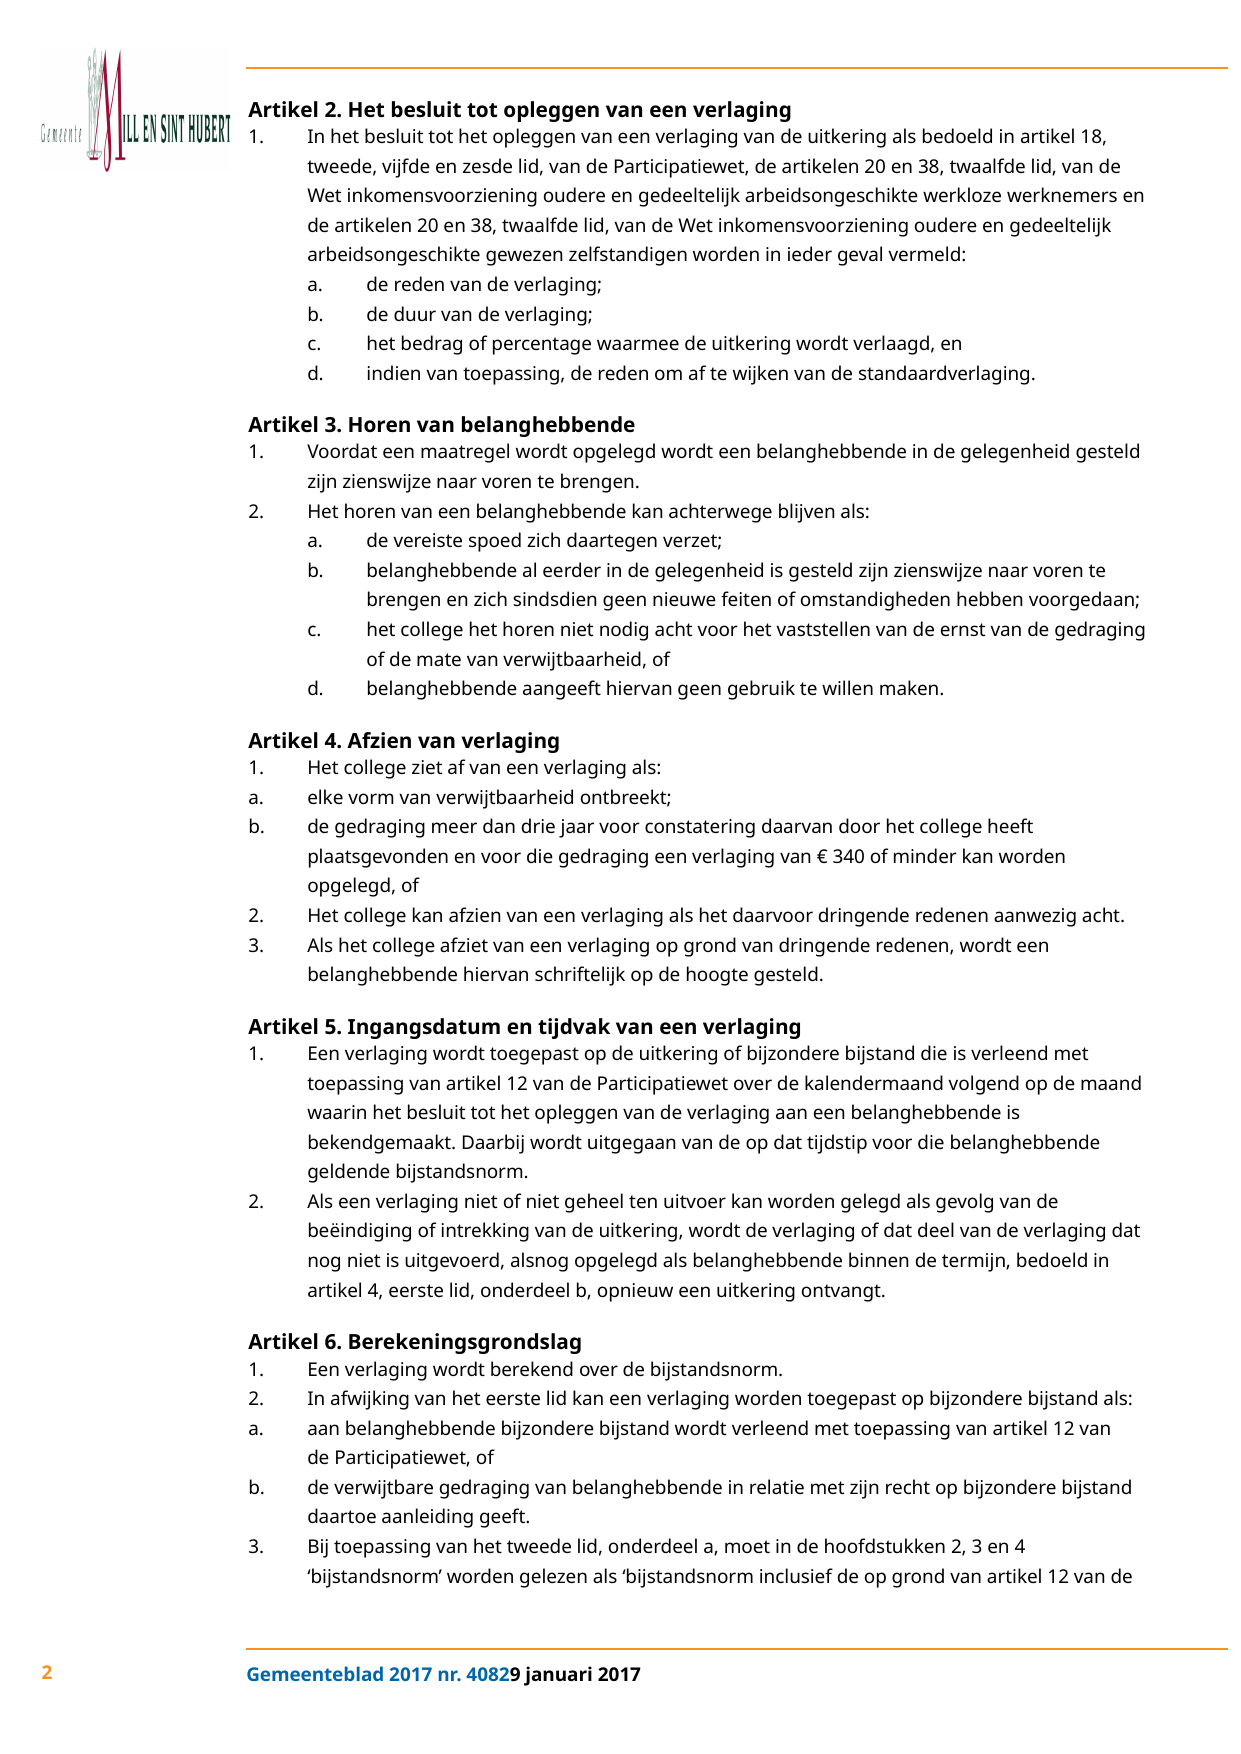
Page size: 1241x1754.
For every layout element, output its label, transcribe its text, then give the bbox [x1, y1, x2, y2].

list In het besluit tot het opleggen van een verlaging van de uitkering als bedoeld in artikel 18, tweede, vijfde en zesde lid, van de Participatiewet, de artikelen 20 en 38, twaalfde lid, van de Wet inkomensvoorziening oudere en gedeeltelijk arbeidsongeschikte werkloze werknemers en de artikelen 20 en 38, twaalfde lid, van de Wet inkomensvoorziening oudere en gedeeltelijk arbeidsongeschikte gewezen zelfstandigen worden in ieder geval vermeld: [248, 123, 1152, 267]
list brengen en zich sindsdien geen nieuwe feiten of omstandigheden hebben voorgedaan; [307, 587, 1152, 612]
list de reden van de verlaging; [307, 271, 1152, 297]
list Het college kan afzien van een verlaging als het daarvoor dringende redenen aanwezig acht. [248, 902, 1152, 928]
text Artikel 2. Het besluit tot opleggen van een verlaging [248, 95, 1152, 123]
list belanghebbende al eerder in de gelegenheid is gesteld zijn zienswijze naar voren te [307, 557, 1152, 583]
text Artikel 5. Ingangsdatum en tijdvak van een verlaging [248, 1012, 1152, 1040]
text Artikel 6. Berekeningsgrondslag [248, 1327, 1152, 1356]
list Het horen van een belanghebbende kan achterwege blijven als: [248, 498, 1152, 524]
text Artikel 4. Afzien van verlaging [248, 726, 1152, 754]
text Artikel 3. Horen van belanghebbende [248, 410, 1152, 439]
list Het college ziet af van een verlaging als: [248, 754, 1152, 780]
picture [41, 47, 231, 172]
list de vereiste spoed zich daartegen verzet; [307, 527, 1152, 553]
list de duur van de verlaging; [307, 301, 1152, 326]
list of de mate van verwijtbaarheid, of [307, 646, 1152, 672]
list Bij toepassing van het tweede lid, onderdeel a, moet in de hoofdstukken 2, 3 en 4 ‘bijstandsnorm’ worden gelezen als ‘bijstandsnorm inclusief de op grond van artikel 12 van de [248, 1533, 1152, 1588]
list plaatsgevonden en voor die gedraging een verlaging van € 340 of minder kan worden [248, 843, 1152, 869]
list In afwijking van het eerste lid kan een verlaging worden toegepast op bijzondere bijstand als: [248, 1385, 1152, 1411]
list opgelegd, of [248, 873, 1152, 898]
list Voordat een maatregel wordt opgelegd wordt een belanghebbende in de gelegenheid gesteld zijn zienswijze naar voren te brengen. [248, 439, 1152, 494]
list aan belanghebbende bijzondere bijstand wordt verleend met toepassing van artikel 12 van [248, 1415, 1152, 1441]
list het college het horen niet nodig acht voor het vaststellen van de ernst van de gedraging [307, 616, 1152, 642]
list Als een verlaging niet of niet geheel ten uitvoer kan worden gelegd als gevolg van de beëindiging of intrekking van de uitkering, wordt de verlaging of dat deel van de verlaging dat nog niet is uitgevoerd, alsnog opgelegd als belanghebbende binnen de termijn, bedoeld in artikel 4, eerste lid, onderdeel b, opnieuw een uitkering ontvangt. [248, 1188, 1152, 1303]
list de Participatiewet, of [248, 1444, 1152, 1470]
list de gedraging meer dan drie jaar voor constatering daarvan door het college heeft [248, 813, 1152, 839]
list de verwijtbare gedraging van belanghebbende in relatie met zijn recht op bijzondere bijstand daartoe aanleiding geeft. [248, 1474, 1152, 1529]
list Een verlaging wordt berekend over de bijstandsnorm. [248, 1356, 1152, 1381]
list belanghebbende aangeeft hiervan geen gebruik te willen maken. [307, 675, 1152, 701]
list indien van toepassing, de reden om af te wijken van de standaardverlaging. [307, 360, 1152, 386]
list elke vorm van verwijtbaarheid ontbreekt; [248, 784, 1152, 809]
list Als het college afziet van een verlaging op grond van dringende redenen, wordt een belanghebbende hiervan schriftelijk op de hoogte gesteld. [248, 932, 1152, 987]
list het bedrag of percentage waarmee de uitkering wordt verlaagd, en [307, 330, 1152, 356]
list Een verlaging wordt toegepast op de uitkering of bijzondere bijstand die is verleend met toepassing van artikel 12 van de Participatiewet over de kalendermaand volgend op de maand waarin het besluit tot het opleggen van de verlaging aan een belanghebbende is bekendgemaakt. Daarbij wordt uitgegaan van de op dat tijdstip voor die belanghebbende geldende bijstandsnorm. [248, 1040, 1152, 1184]
